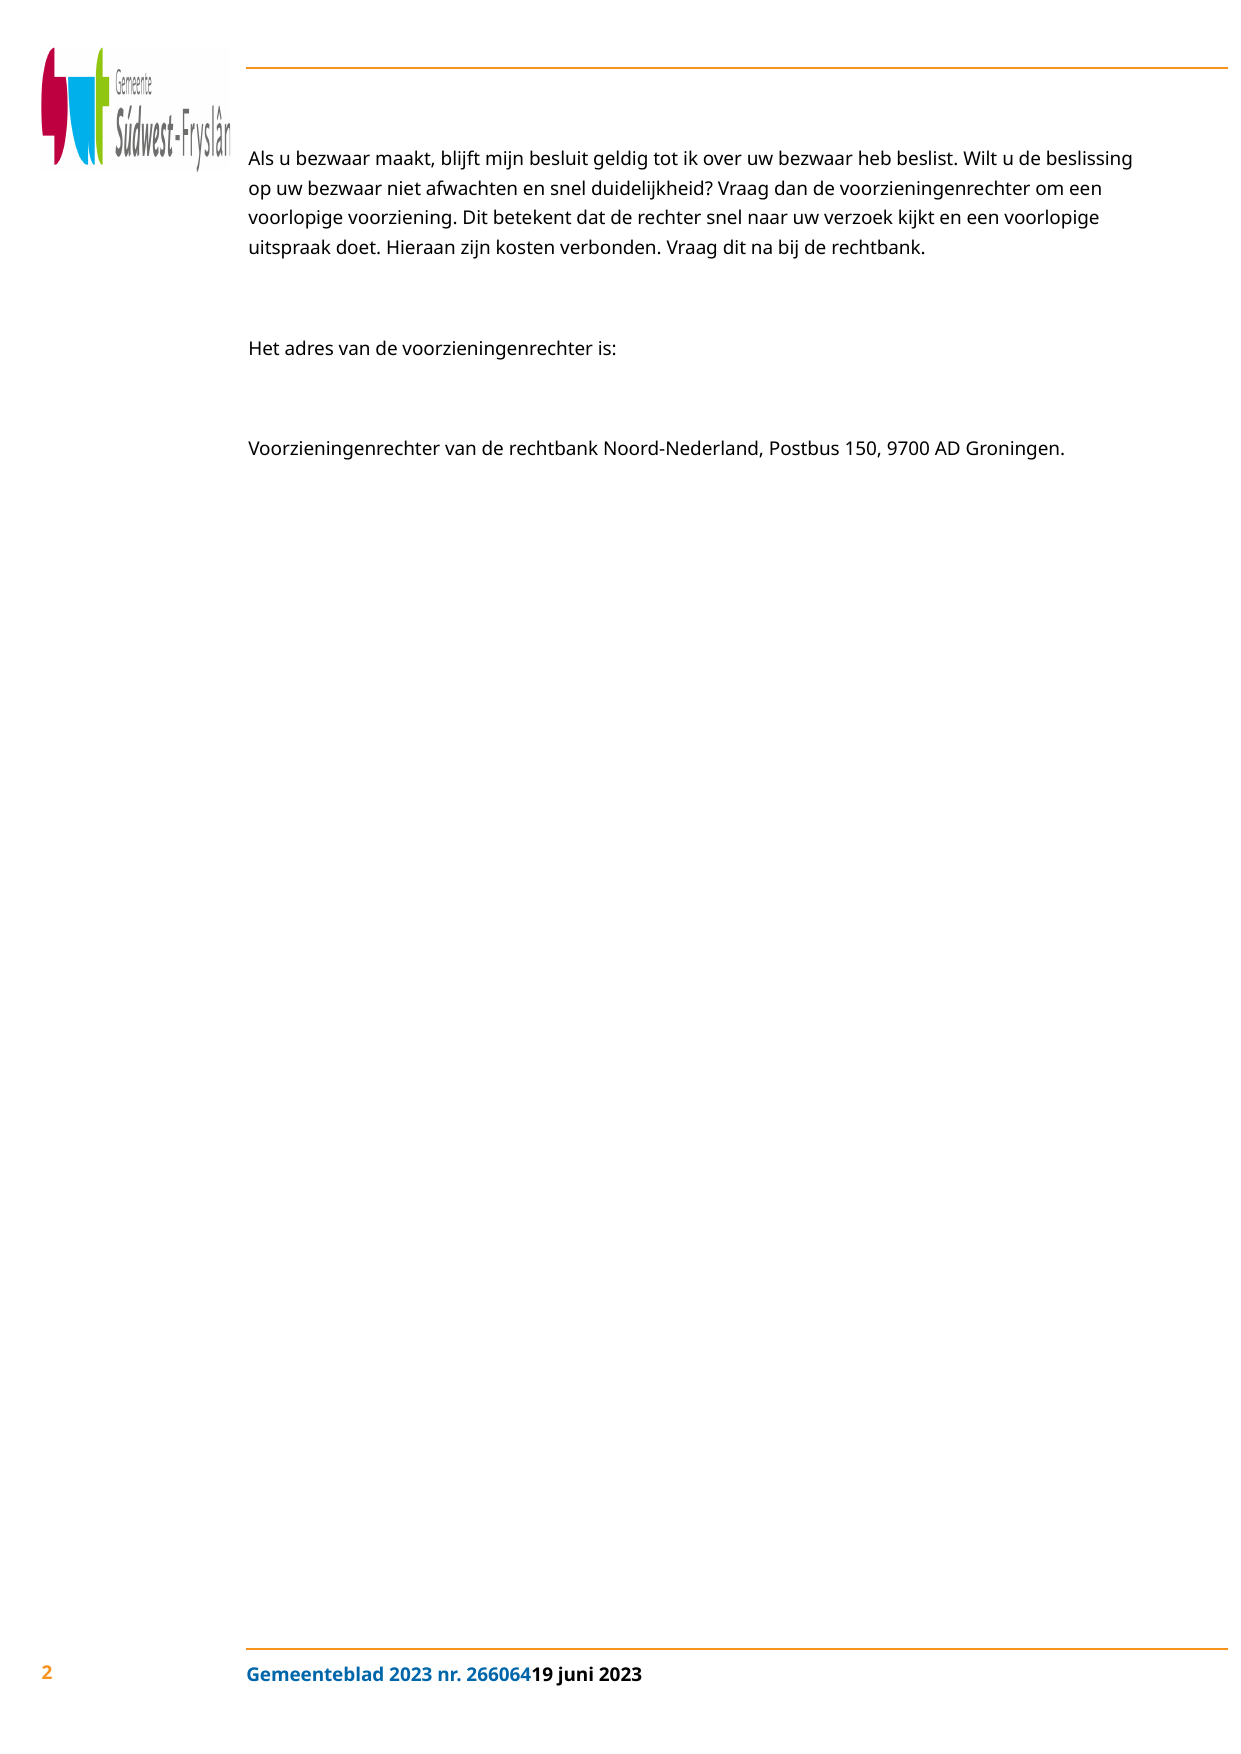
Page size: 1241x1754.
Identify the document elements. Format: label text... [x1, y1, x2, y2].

text Als u bezwaar maakt, blijft mijn besluit geldig tot ik over uw bezwaar heb beslist. Wilt u de beslissing op uw bezwaar niet afwachten en snel duidelijkheid? Vraag dan de voorzieningenrechter om een voorlopige voorziening. Dit betekent dat de rechter snel naar uw verzoek kijkt en een voorlopige uitspraak doet. Hieraan zijn kosten verbonden. Vraag dit na bij de rechtbank. [248, 145, 1152, 260]
text Het adres van de voorzieningenrechter is: [248, 335, 1152, 361]
picture [41, 47, 231, 172]
text Voorzieningenrechter van de rechtbank Noord-Nederland, Postbus 150, 9700 AD Groningen. [248, 436, 1152, 461]
